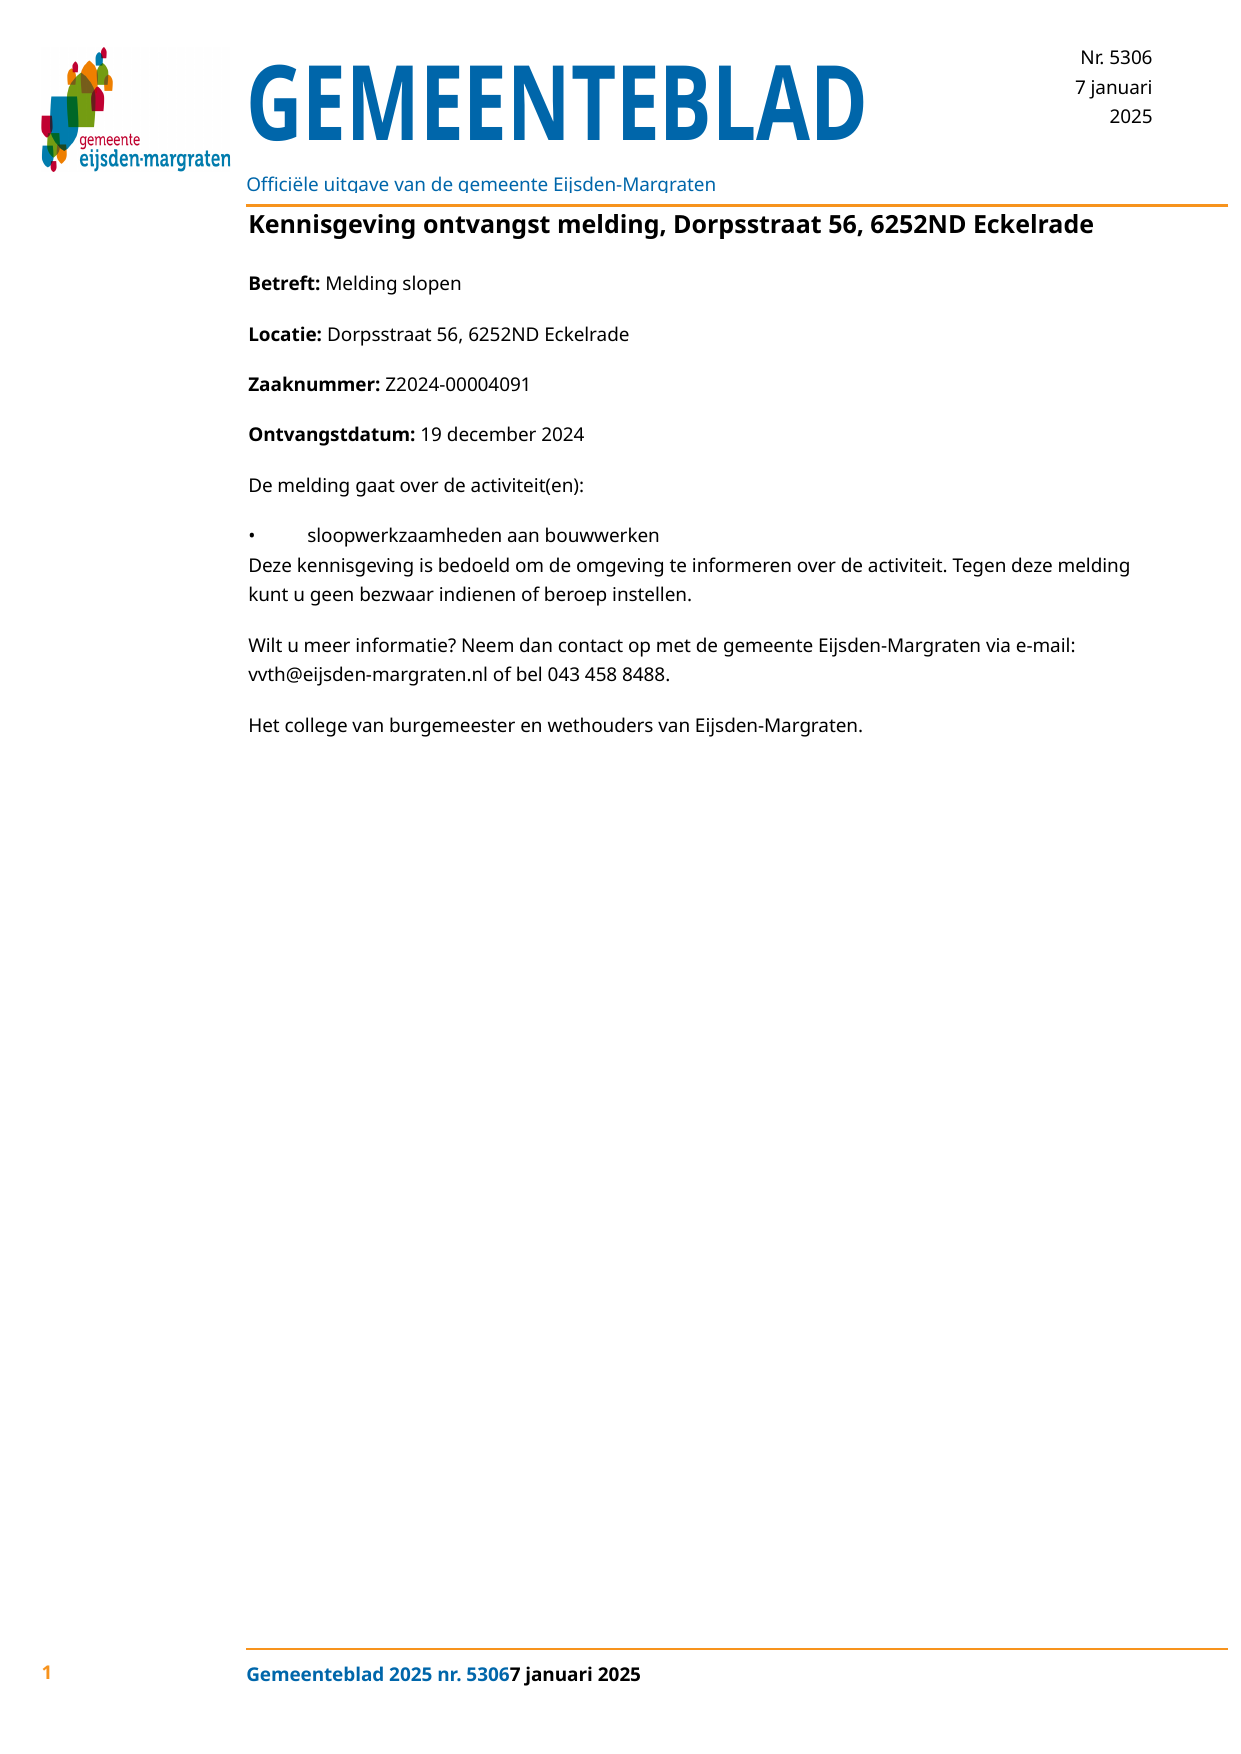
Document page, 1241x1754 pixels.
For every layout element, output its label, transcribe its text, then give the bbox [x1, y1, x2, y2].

text De melding gaat over de activiteit(en): [248, 472, 1152, 498]
text Ontvangstdatum: 19 december 2024 [248, 422, 1152, 447]
text Betreft: Melding slopen [248, 270, 1152, 296]
text Het college van burgemeester en wethouders van Eijsden-Margraten. [248, 712, 1152, 738]
list sloopwerkzaamheden aan bouwwerken [248, 522, 1152, 548]
text Kennisgeving ontvangst melding, Dorpsstraat 56, 6252ND Eckelrade [248, 207, 1152, 241]
text Wilt u meer informatie? Neem dan contact op met de gemeente Eijsden-Margraten via e-mail: vvth@eijsden-margraten.nl of bel 043 458 8488. [248, 632, 1152, 687]
text Deze kennisgeving is bedoeld om de omgeving te informeren over de activiteit. Tegen deze melding kunt u geen bezwaar indienen of beroep instellen. [248, 552, 1152, 607]
text Zaaknummer: Z2024-00004091 [248, 371, 1152, 397]
picture [41, 47, 231, 172]
text Locatie: Dorpsstraat 56, 6252ND Eckelrade [248, 321, 1152, 346]
